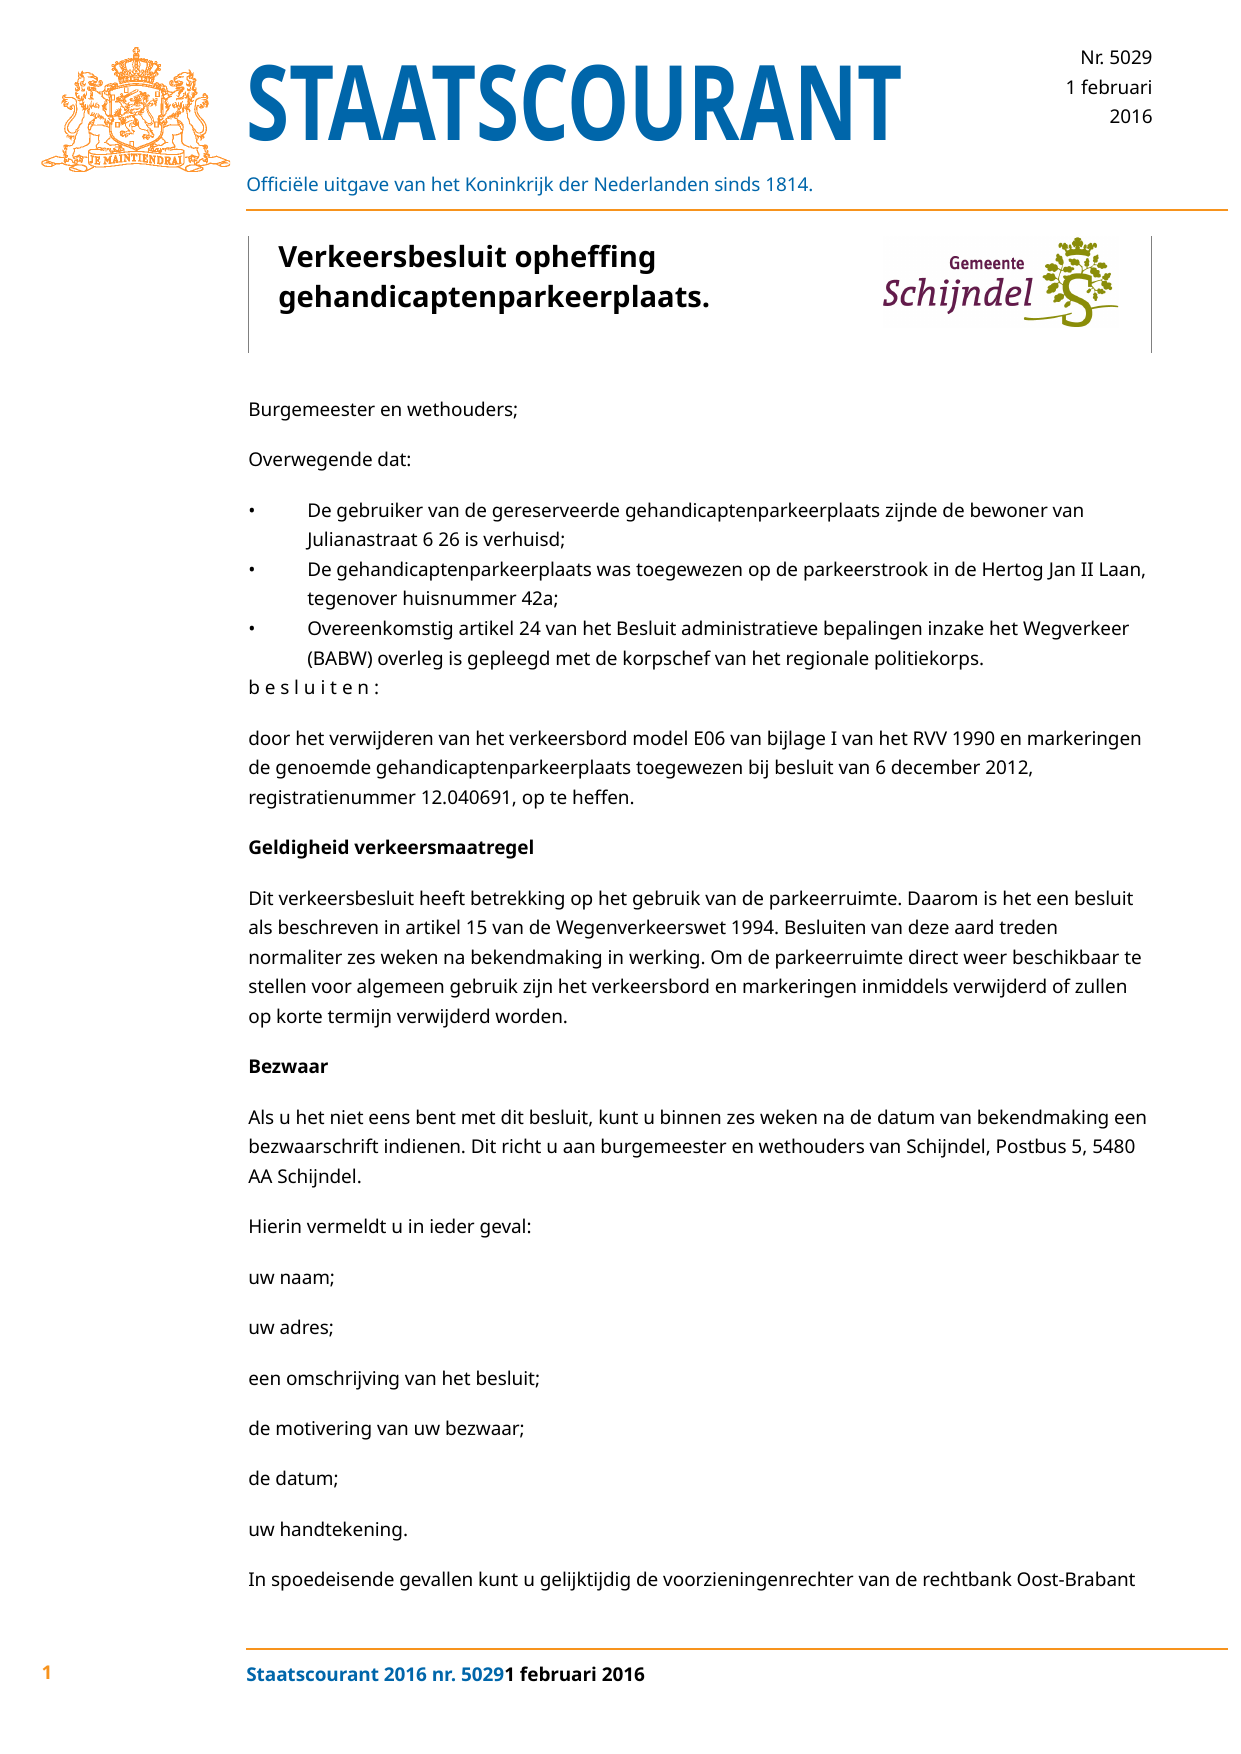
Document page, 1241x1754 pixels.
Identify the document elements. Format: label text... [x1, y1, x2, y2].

text Geldigheid verkeersmaatregel [248, 834, 1152, 860]
text een omschrijving van het besluit; [248, 1365, 1152, 1391]
text Dit verkeersbesluit heeft betrekking op het gebruik van de parkeerruimte. Daarom is het een besluit als beschreven in artikel 15 van de Wegenverkeerswet 1994. Besluiten van deze aard treden normaliter zes weken na bekendmaking in werking. Om de parkeerruimte direct weer beschikbaar te stellen voor algemeen gebruik zijn het verkeersbord en markeringen inmiddels verwijderd of zullen op korte termijn verwijderd worden. [248, 885, 1152, 1029]
list Overeenkomstig artikel 24 van het Besluit administratieve bepalingen inzake het Wegverkeer (BABW) overleg is gepleegd met de korpschef van het regionale politiekorps. [248, 615, 1152, 671]
list De gehandicaptenparkeerplaats was toegewezen op de parkeerstrook in de Hertog Jan II Laan, tegenover huisnummer 42a; [248, 556, 1152, 611]
text Burgemeester en wethouders; [248, 396, 1152, 422]
text uw adres; [248, 1314, 1152, 1340]
text de datum; [248, 1466, 1152, 1491]
text Hierin vermeldt u in ieder geval: [248, 1213, 1152, 1239]
text uw handtekening. [248, 1516, 1152, 1542]
text In spoedeisende gevallen kunt u gelijktijdig de voorzieningenrechter van de rechtbank Oost-Brabant [248, 1566, 1152, 1592]
table_header Verkeersbesluit opheffing gehandicaptenparkeerplaats. [249, 236, 850, 353]
text Als u het niet eens bent met dit besluit, kunt u binnen zes weken na de datum van bekendmaking een bezwaarschrift indienen. Dit richt u aan burgemeester en wethouders van Schijndel, Postbus 5, 5480 AA Schijndel. [248, 1104, 1152, 1189]
text Bezwaar [248, 1053, 1152, 1079]
picture [41, 47, 231, 172]
text Overwegende dat: [248, 446, 1152, 472]
picture [882, 236, 1119, 328]
list De gebruiker van de gereserveerde gehandicaptenparkeerplaats zijnde de bewoner van Julianastraat 6 26 is verhuisd; [248, 497, 1152, 552]
text uw naam; [248, 1264, 1152, 1290]
text door het verwijderen van het verkeersbord model E06 van bijlage I van het RVV 1990 en markeringen de genoemde gehandicaptenparkeerplaats toegewezen bij besluit van 6 december 2012, registratienummer 12.040691, op te heffen. [248, 725, 1152, 810]
text b e s l u i t e n : [248, 674, 1152, 700]
table_header [850, 236, 1151, 353]
text de motivering van uw bezwaar; [248, 1415, 1152, 1441]
